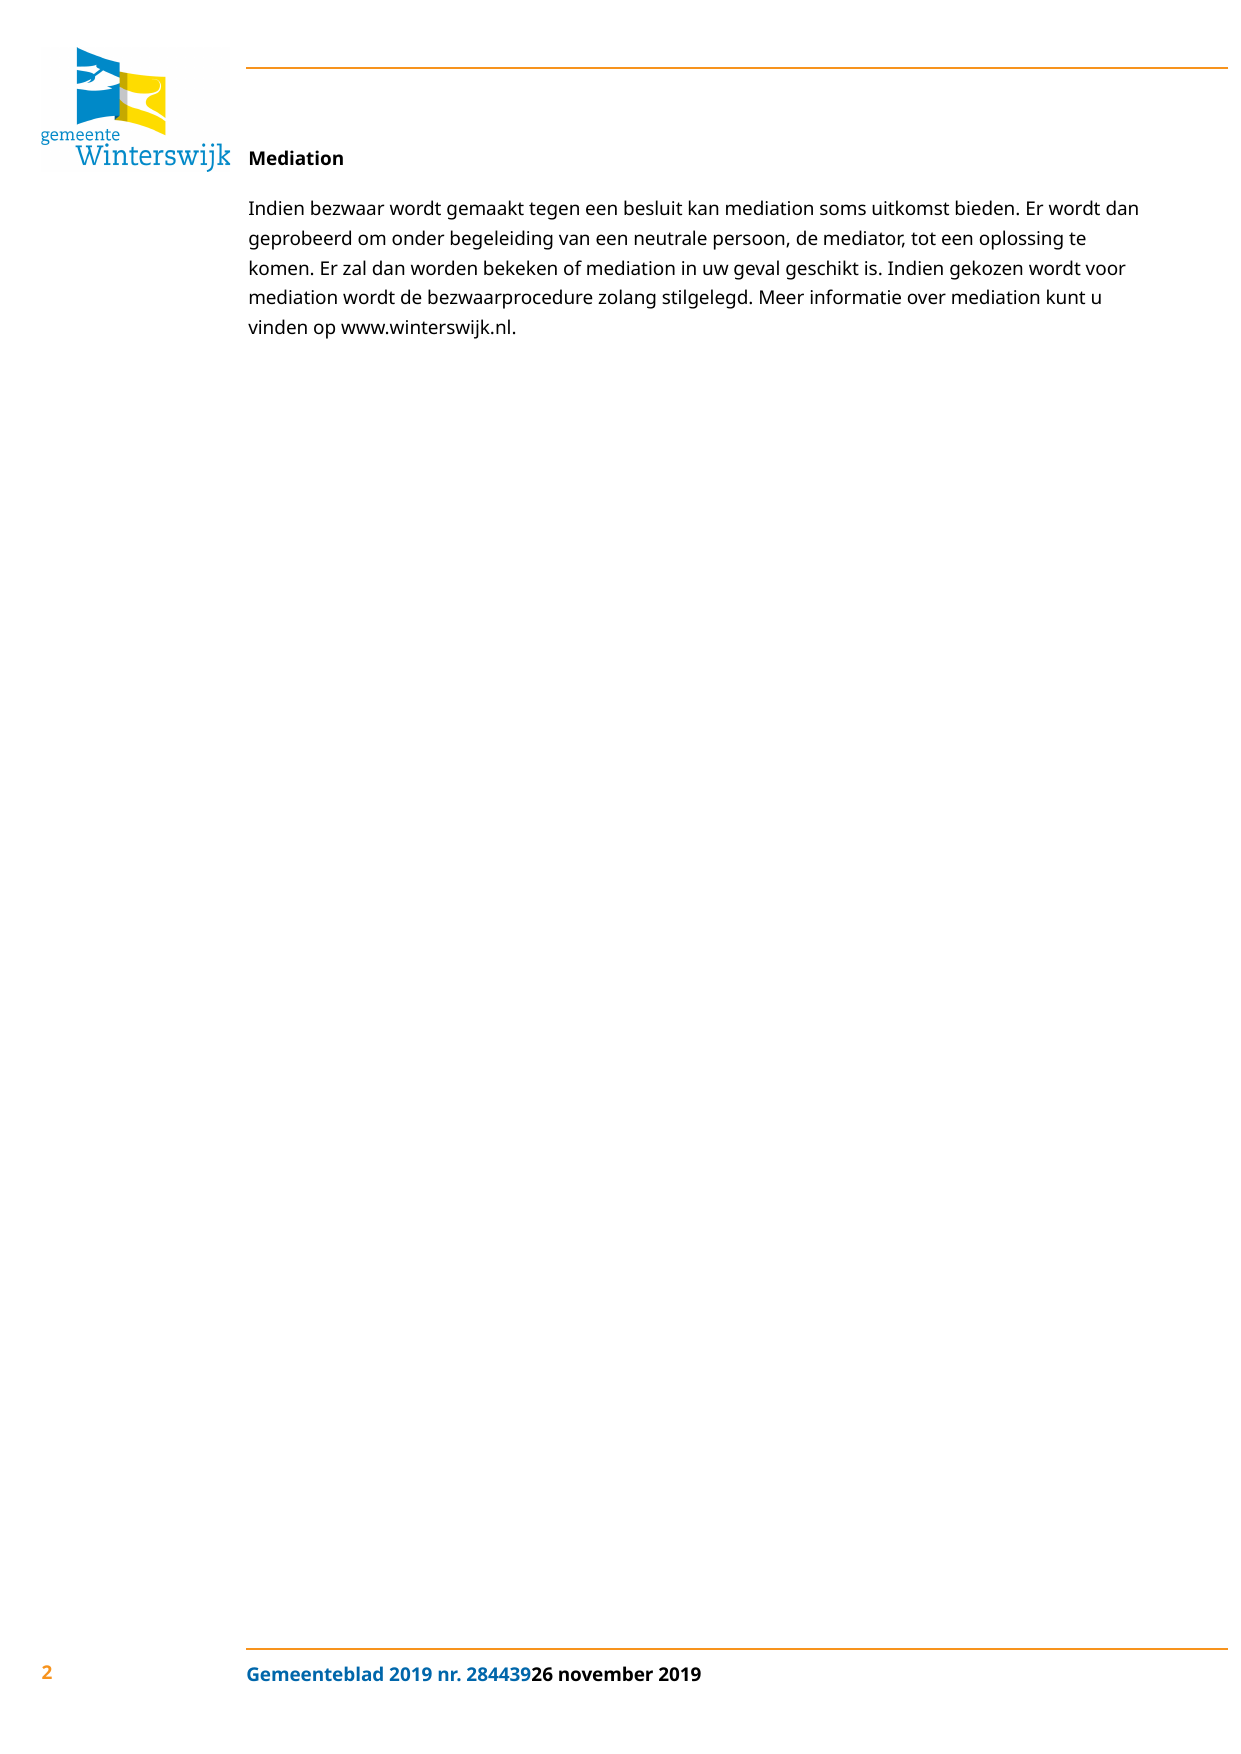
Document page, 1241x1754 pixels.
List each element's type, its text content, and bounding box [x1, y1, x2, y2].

picture [225, 153, 231, 162]
text Indien bezwaar wordt gemaakt tegen een besluit kan mediation soms uitkomst bieden. Er wordt dan geprobeerd om onder begeleiding van een neutrale persoon, de mediator, tot een oplossing te komen. Er zal dan worden bekeken of mediation in uw geval geschikt is. Indien gekozen wordt voor mediation wordt de bezwaarprocedure zolang stilgelegd. Meer informatie over mediation kunt u vinden op www.winterswijk.nl. [248, 196, 1152, 340]
picture [41, 47, 231, 172]
text Mediation [248, 145, 1152, 171]
